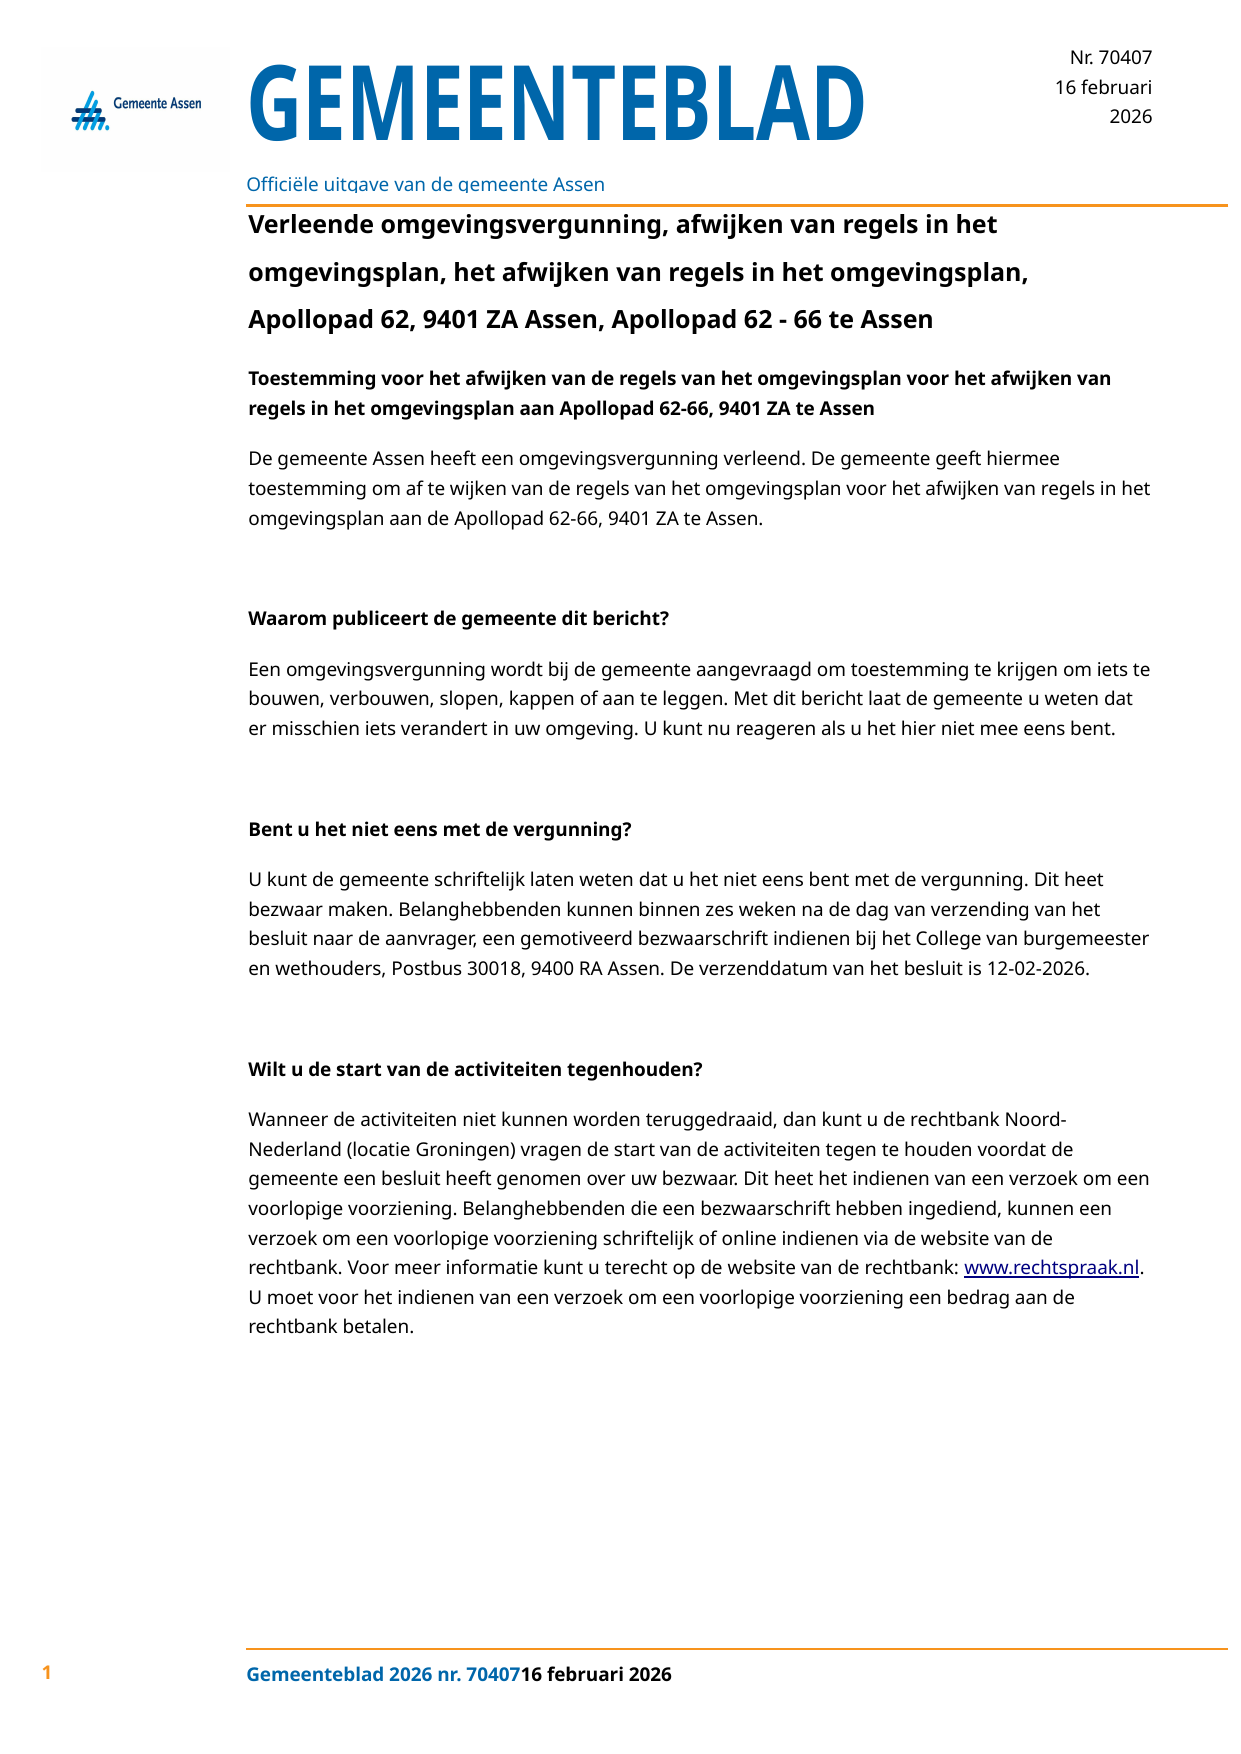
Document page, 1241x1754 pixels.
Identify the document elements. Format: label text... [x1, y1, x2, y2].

picture [41, 47, 231, 172]
text Toestemming voor het afwijken van de regels van het omgevingsplan voor het afwijken van regels in het omgevingsplan aan Apollopad 62-66, 9401 ZA te Assen [248, 366, 1152, 421]
text Wanneer de activiteiten niet kunnen worden teruggedraaid, dan kunt u de rechtbank Noord-Nederland (locatie Groningen) vragen de start van de activiteiten tegen te houden voordat de gemeente een besluit heeft genomen over uw bezwaar. Dit heet het indienen van een verzoek om een voorlopige voorziening. Belanghebbenden die een bezwaarschrift hebben ingediend, kunnen een verzoek om een voorlopige voorziening schriftelijk of online indienen via de website van de rechtbank. Voor meer informatie kunt u terecht op de website van de rechtbank: www.rechtspraak.nl. U moet voor het indienen van een verzoek om een voorlopige voorziening een bedrag aan de rechtbank betalen. [248, 1106, 1152, 1339]
text Verleende omgevingsvergunning, afwijken van regels in het omgevingsplan, het afwijken van regels in het omgevingsplan, Apollopad 62, 9401 ZA Assen, Apollopad 62 - 66 te Assen [248, 207, 1152, 336]
text Bent u het niet eens met de vergunning? [248, 816, 1152, 842]
text Wilt u de start van de activiteiten tegenhouden? [248, 1056, 1152, 1082]
text U kunt de gemeente schriftelijk laten weten dat u het niet eens bent met de vergunning. Dit heet bezwaar maken. Belanghebbenden kunnen binnen zes weken na de dag van verzending van het besluit naar de aanvrager, een gemotiveerd bezwaarschrift indienen bij het College van burgemeester en wethouders, Postbus 30018, 9400 RA Assen. De verzenddatum van het besluit is 12-02-2026. [248, 866, 1152, 981]
text De gemeente Assen heeft een omgevingsvergunning verleend. De gemeente geeft hiermee toestemming om af te wijken van de regels van het omgevingsplan voor het afwijken van regels in het omgevingsplan aan de Apollopad 62-66, 9401 ZA te Assen. [248, 446, 1152, 530]
text Een omgevingsvergunning wordt bij de gemeente aangevraagd om toestemming te krijgen om iets te bouwen, verbouwen, slopen, kappen of aan te leggen. Met dit bericht laat de gemeente u weten dat er misschien iets verandert in uw omgeving. U kunt nu reageren als u het hier niet mee eens bent. [248, 656, 1152, 741]
text Waarom publiceert de gemeente dit bericht? [248, 606, 1152, 631]
